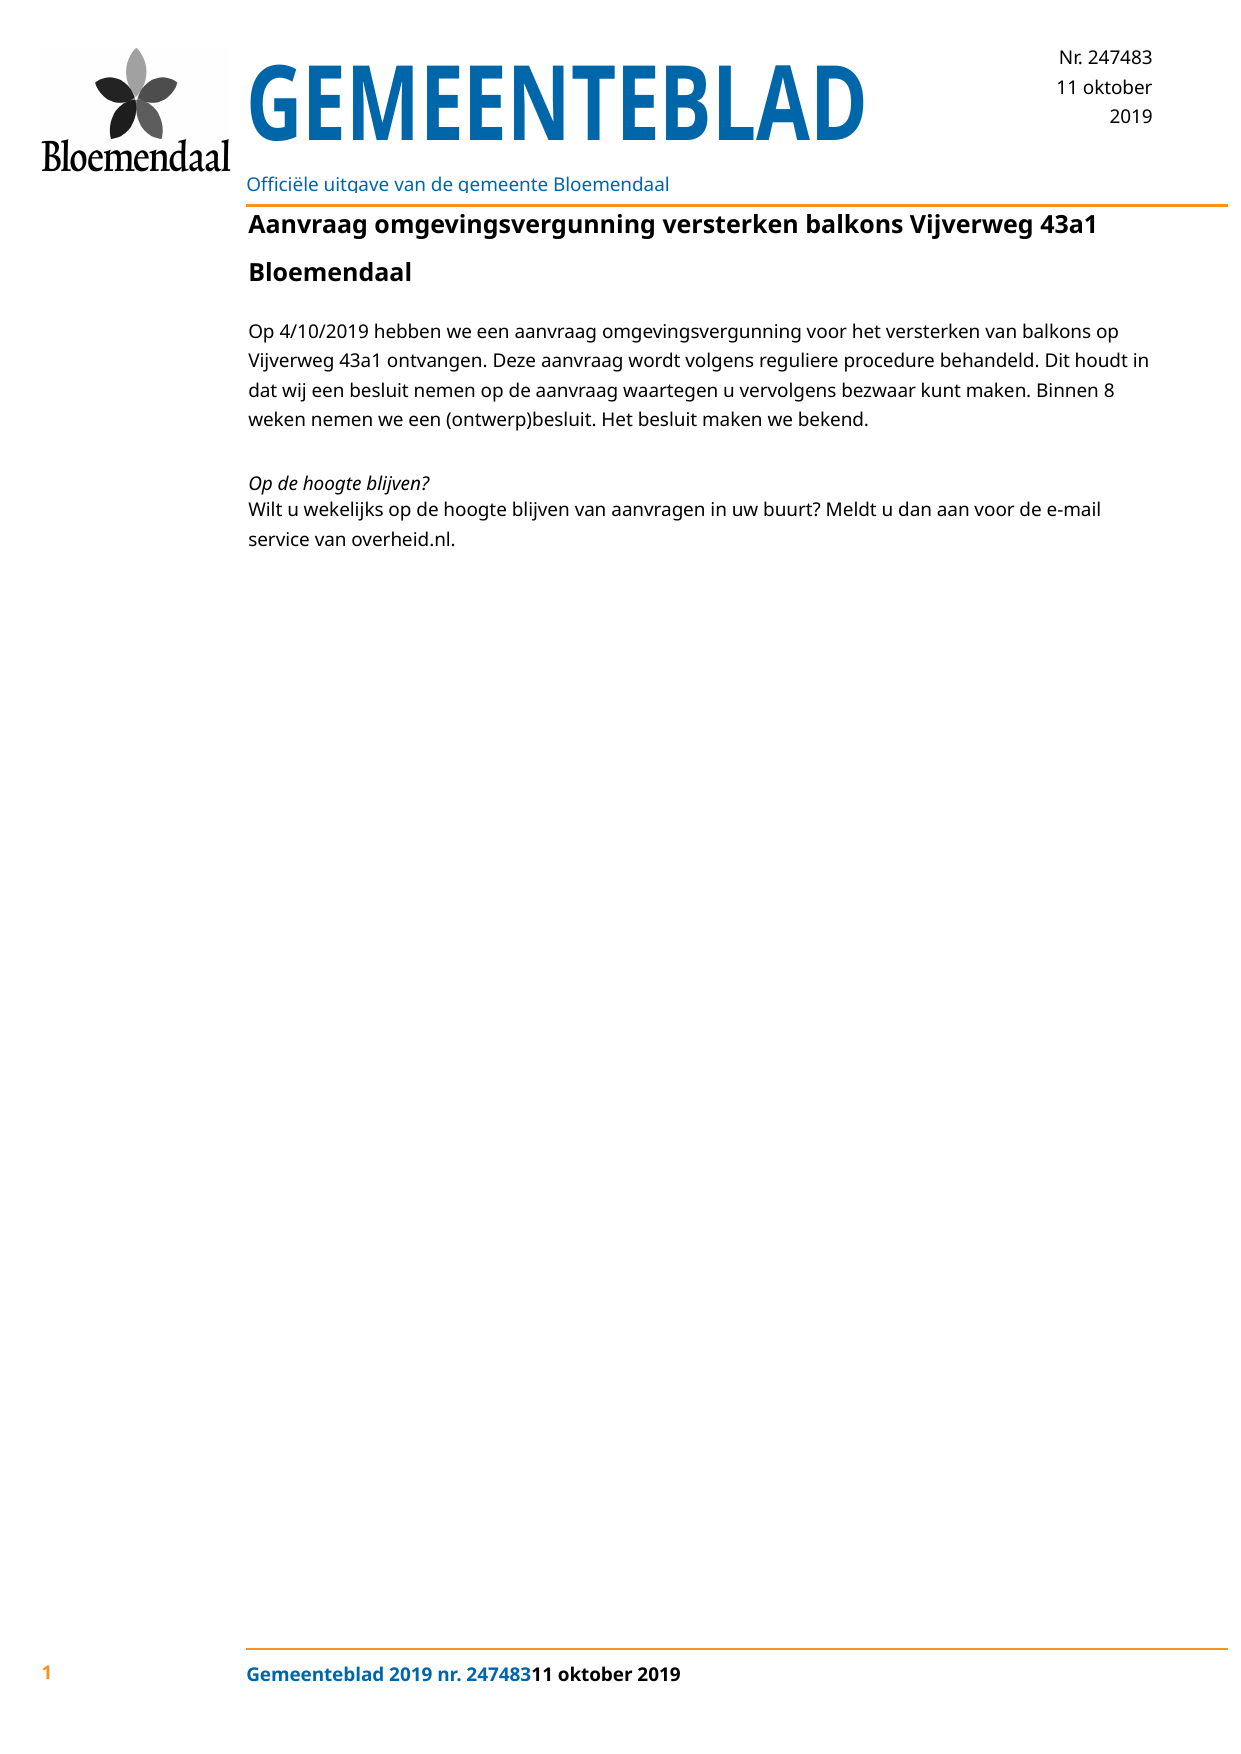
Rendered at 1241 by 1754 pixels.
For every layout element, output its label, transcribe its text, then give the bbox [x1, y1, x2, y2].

text Wilt u wekelijks op de hoogte blijven van aanvragen in uw buurt? Meldt u dan aan voor de e-mail service van overheid.nl. [248, 496, 1152, 552]
text Aanvraag omgevingsvergunning versterken balkons Vijverweg 43a1 Bloemendaal [248, 207, 1152, 288]
picture [41, 47, 231, 172]
text Op 4/10/2019 hebben we een aanvraag omgevingsvergunning voor het versterken van balkons op Vijverweg 43a1 ontvangen. Deze aanvraag wordt volgens reguliere procedure behandeld. Dit houdt in dat wij een besluit nemen op de aanvraag waartegen u vervolgens bezwaar kunt maken. Binnen 8 weken nemen we een (ontwerp)besluit. Het besluit maken we bekend. [248, 318, 1152, 432]
text Op de hoogte blijven? [248, 471, 1152, 496]
